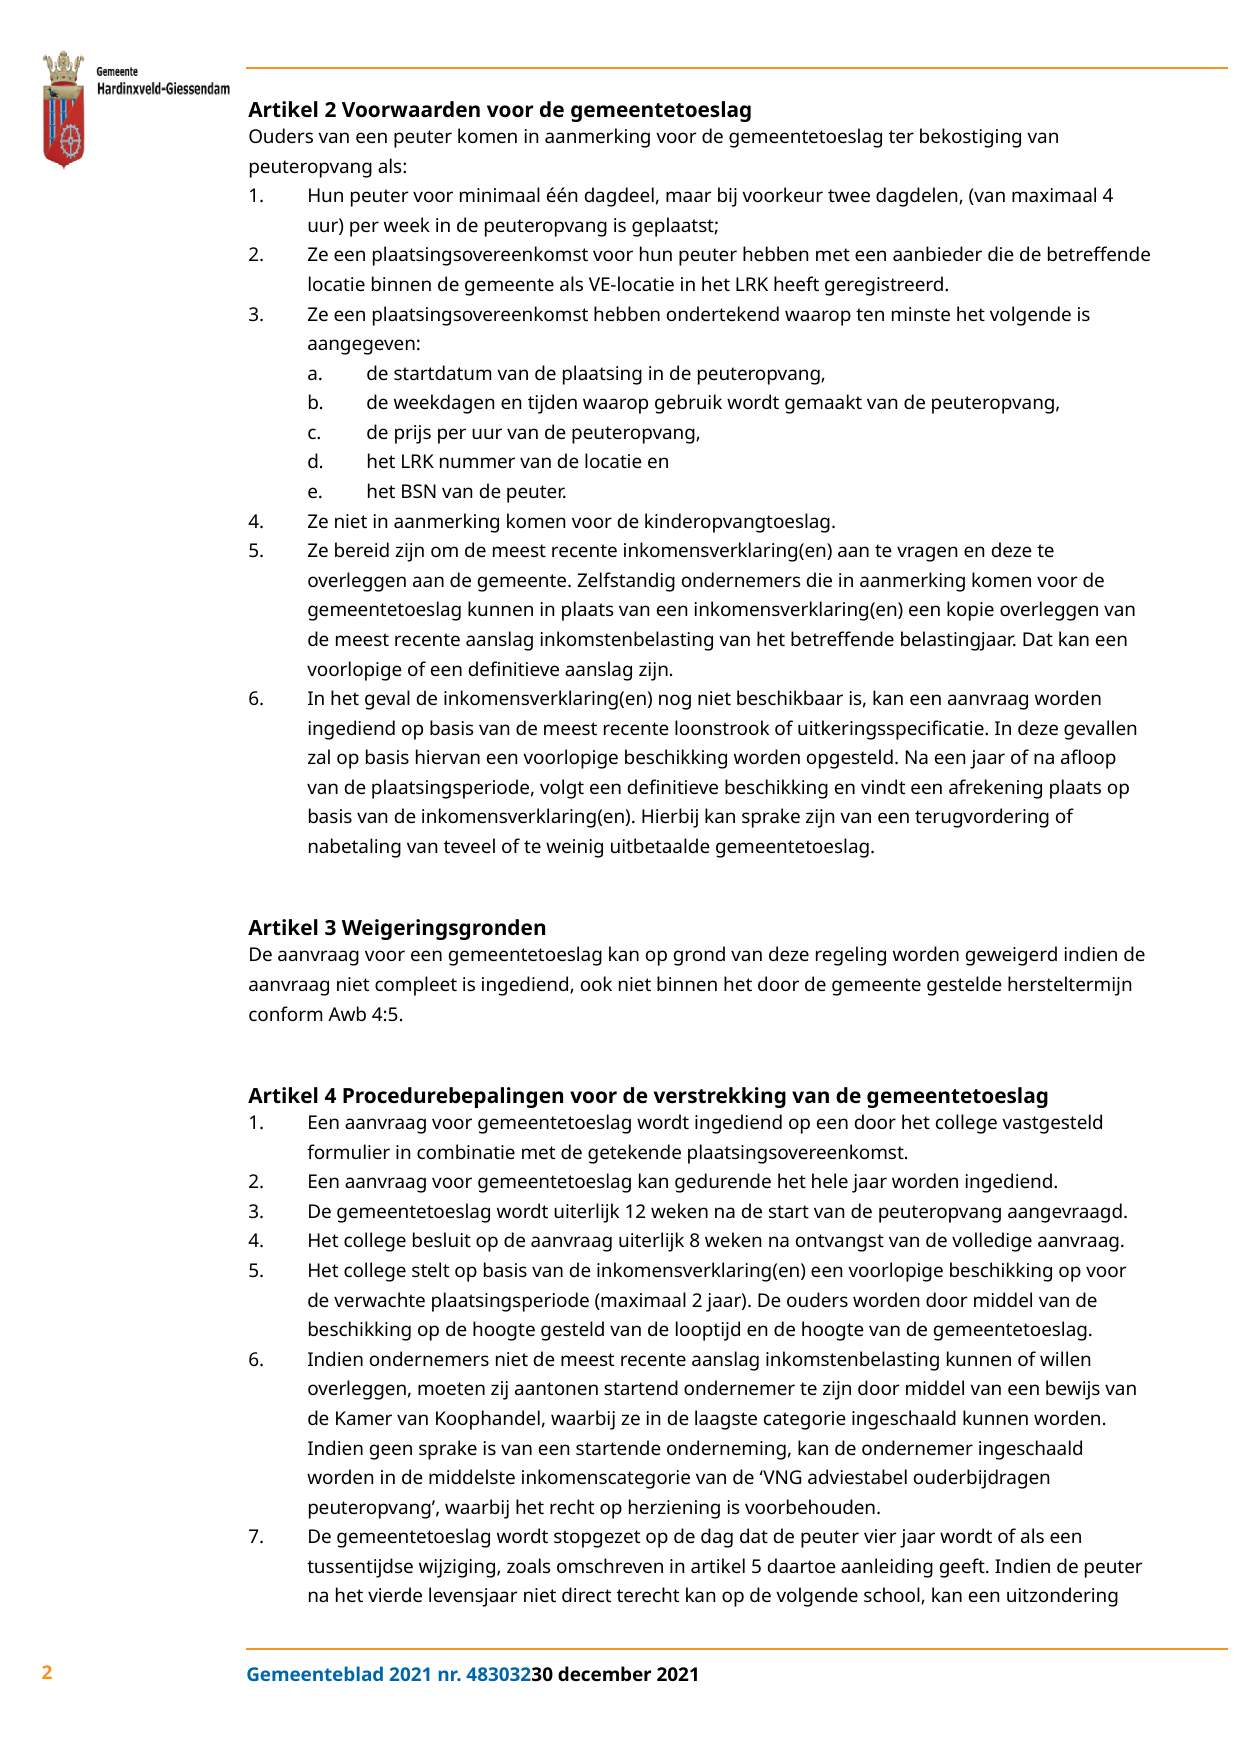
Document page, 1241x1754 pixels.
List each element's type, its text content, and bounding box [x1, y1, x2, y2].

list het BSN van de peuter. [307, 478, 1152, 504]
list De gemeentetoeslag wordt stopgezet op de dag dat de peuter vier jaar wordt of als een tussentijdse wijziging, zoals omschreven in artikel 5 daartoe aanleiding geeft. Indien de peuter na het vierde levensjaar niet direct terecht kan op de volgende school, kan een uitzondering [248, 1523, 1152, 1608]
list Het college stelt op basis van de inkomensverklaring(en) een voorlopige beschikking op voor de verwachte plaatsingsperiode (maximaal 2 jaar). De ouders worden door middel van de beschikking op de hoogte gesteld van de looptijd en de hoogte van de gemeentetoeslag. [248, 1257, 1152, 1342]
list Een aanvraag voor gemeentetoeslag wordt ingediend op een door het college vastgesteld formulier in combinatie met de getekende plaatsingsovereenkomst. [248, 1109, 1152, 1164]
list Ze niet in aanmerking komen voor de kinderopvangtoeslag. [248, 508, 1152, 533]
list de prijs per uur van de peuteropvang, [307, 419, 1152, 445]
list het LRK nummer van de locatie en [307, 449, 1152, 474]
list de startdatum van de plaatsing in de peuteropvang, [307, 360, 1152, 386]
list Het college besluit op de aanvraag uiterlijk 8 weken na ontvangst van de volledige aanvraag. [248, 1228, 1152, 1253]
list Indien ondernemers niet de meest recente aanslag inkomstenbelasting kunnen of willen overleggen, moeten zij aantonen startend ondernemer te zijn door middel van een bewijs van de Kamer van Koophandel, waarbij ze in de laagste categorie ingeschaald kunnen worden. Indien geen sprake is van een startende onderneming, kan de ondernemer ingeschaald worden in de middelste inkomenscategorie van de ‘VNG adviestabel ouderbijdragen peuteropvang’, waarbij het recht op herziening is voorbehouden. [248, 1346, 1152, 1519]
text Ouders van een peuter komen in aanmerking voor de gemeentetoeslag ter bekostiging van peuteropvang als: [248, 123, 1152, 178]
text Artikel 4 Procedurebepalingen voor de verstrekking van de gemeentetoeslag [248, 1081, 1152, 1109]
list de weekdagen en tijden waarop gebruik wordt gemaakt van de peuteropvang, [307, 389, 1152, 415]
list In het geval de inkomensverklaring(en) nog niet beschikbaar is, kan een aanvraag worden ingediend op basis van de meest recente loonstrook of uitkeringsspecificatie. In deze gevallen zal op basis hiervan een voorlopige beschikking worden opgesteld. Na een jaar of na afloop van de plaatsingsperiode, volgt een definitieve beschikking en vindt een afrekening plaats op basis van de inkomensverklaring(en). Hierbij kan sprake zijn van een terugvordering of nabetaling van teveel of te weinig uitbetaalde gemeentetoeslag. [248, 685, 1152, 859]
text De aanvraag voor een gemeentetoeslag kan op grond van deze regeling worden geweigerd indien de aanvraag niet compleet is ingediend, ook niet binnen het door de gemeente gestelde hersteltermijn conform Awb 4:5. [248, 942, 1152, 1027]
list De gemeentetoeslag wordt uiterlijk 12 weken na de start van de peuteropvang aangevraagd. [248, 1198, 1152, 1224]
picture [41, 47, 231, 172]
list Hun peuter voor minimaal één dagdeel, maar bij voorkeur twee dagdelen, (van maximaal 4 uur) per week in de peuteropvang is geplaatst; [248, 182, 1152, 238]
text Artikel 2 Voorwaarden voor de gemeentetoeslag [248, 95, 1152, 123]
list Een aanvraag voor gemeentetoeslag kan gedurende het hele jaar worden ingediend. [248, 1168, 1152, 1194]
list Ze een plaatsingsovereenkomst hebben ondertekend waarop ten minste het volgende is aangegeven: [248, 301, 1152, 356]
text Artikel 3 Weigeringsgronden [248, 913, 1152, 942]
list Ze bereid zijn om de meest recente inkomensverklaring(en) aan te vragen en deze te overleggen aan de gemeente. Zelfstandig ondernemers die in aanmerking komen voor de gemeentetoeslag kunnen in plaats van een inkomensverklaring(en) een kopie overleggen van de meest recente aanslag inkomstenbelasting van het betreffende belastingjaar. Dat kan een voorlopige of een definitieve aanslag zijn. [248, 537, 1152, 681]
list Ze een plaatsingsovereenkomst voor hun peuter hebben met een aanbieder die de betreffende locatie binnen de gemeente als VE-locatie in het LRK heeft geregistreerd. [248, 242, 1152, 297]
